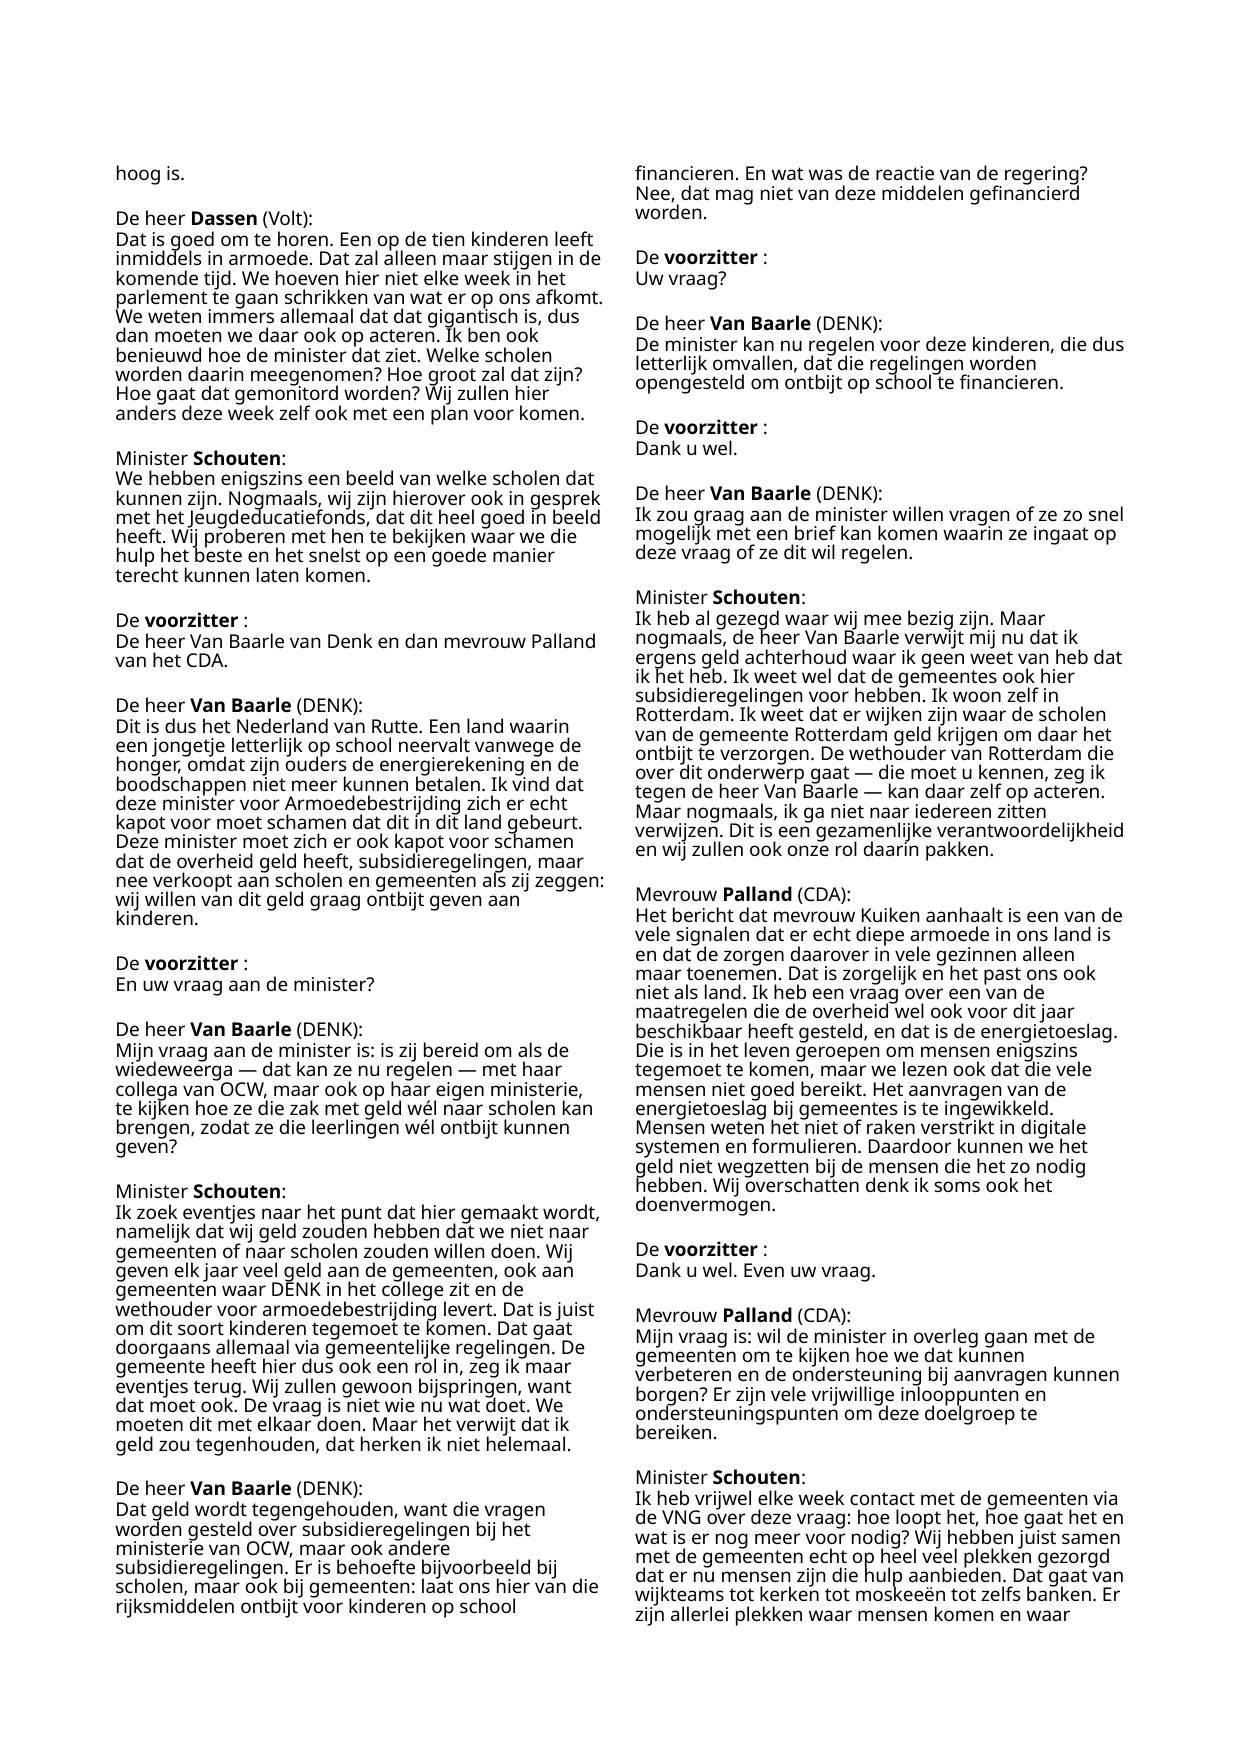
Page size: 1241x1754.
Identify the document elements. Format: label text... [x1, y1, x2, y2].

text De heer Van Baarle (DENK): [635, 310, 1125, 336]
text De heer Van Baarle van Denk en dan mevrouw Palland van het CDA. [115, 633, 605, 671]
text Dat geld wordt tegengehouden, want die vragen worden gesteld over subsidieregelingen bij het ministerie van OCW, maar ook andere subsidieregelingen. Er is behoefte bijvoorbeeld bij scholen, maar ook bij gemeenten: laat ons hier van die rijksmiddelen ontbijt voor kinderen op school [115, 1501, 605, 1617]
text Mijn vraag is: wil de minister in overleg gaan met de gemeenten om te kijken hoe we dat kunnen verbeteren en de ondersteuning bij aanvragen kunnen borgen? Er zijn vele vrijwillige inlooppunten en ondersteuningspunten om deze doelgroep te bereiken. [635, 1328, 1125, 1443]
text Uw vraag? [635, 270, 1125, 289]
text De voorzitter : [115, 951, 605, 976]
text Ik zou graag aan de minister willen vragen of ze zo snel mogelijk met een brief kan komen waarin ze ingaat op deze vraag of ze dit wil regelen. [635, 506, 1125, 563]
text De heer Van Baarle (DENK): [115, 1016, 605, 1042]
text De voorzitter : [635, 414, 1125, 440]
text hoog is. [115, 165, 605, 184]
text Minister Schouten: [635, 1464, 1125, 1490]
text Minister Schouten: [115, 445, 605, 470]
text De voorzitter : [635, 1236, 1125, 1262]
text De heer Van Baarle (DENK): [115, 692, 605, 718]
text Ik heb al gezegd waar wij mee bezig zijn. Maar nogmaals, de heer Van Baarle verwijt mij nu dat ik ergens geld achterhoud waar ik geen weet van heb dat ik het heb. Ik weet wel dat de gemeentes ook hier subsidieregelingen voor hebben. Ik woon zelf in Rotterdam. Ik weet dat er wijken zijn waar de scholen van de gemeente Rotterdam geld krijgen om daar het ontbijt te verzorgen. De wethouder van Rotterdam die over dit onderwerp gaat — die moet u kennen, zeg ik tegen de heer Van Baarle — kan daar zelf op acteren. Maar nogmaals, ik ga niet naar iedereen zitten verwijzen. Dit is een gezamenlijke verantwoordelijkheid en wij zullen ook onze rol daarin pakken. [635, 610, 1125, 861]
text De heer Dassen (Volt): [115, 205, 605, 231]
text We hebben enigszins een beeld van welke scholen dat kunnen zijn. Nogmaals, wij zijn hierover ook in gesprek met het Jeugdeducatiefonds, dat dit heel goed in beeld heeft. Wij proberen met hen te bekijken waar we die hulp het beste en het snelst op een goede manier terecht kunnen laten komen. [115, 470, 605, 586]
text Mijn vraag aan de minister is: is zij bereid om als de wiedeweerga — dat kan ze nu regelen — met haar collega van OCW, maar ook op haar eigen ministerie, te kijken hoe ze die zak met geld wél naar scholen kan brengen, zodat ze die leerlingen wél ontbijt kunnen geven? [115, 1042, 605, 1158]
text De heer Van Baarle (DENK): [115, 1476, 605, 1501]
text Ik heb vrijwel elke week contact met de gemeenten via de VNG over deze vraag: hoe loopt het, hoe gaat het en wat is er nog meer voor nodig? Wij hebben juist samen met de gemeenten echt op heel veel plekken gezorgd dat er nu mensen zijn die hulp aanbieden. Dat gaat van wijkteams tot kerken tot moskeeën tot zelfs banken. Er zijn allerlei plekken waar mensen komen en waar [635, 1490, 1125, 1625]
text Minister Schouten: [115, 1178, 605, 1204]
text financieren. En wat was de reactie van de regering? Nee, dat mag niet van deze middelen gefinancierd worden. [635, 165, 1125, 223]
text Mevrouw Palland (CDA): [635, 1302, 1125, 1328]
text Dat is goed om te horen. Een op de tien kinderen leeft inmiddels in armoede. Dat zal alleen maar stijgen in de komende tijd. We hoeven hier niet elke week in het parlement te gaan schrikken van wat er op ons afkomt. We weten immers allemaal dat dat gigantisch is, dus dan moeten we daar ook op acteren. Ik ben ook benieuwd hoe de minister dat ziet. Welke scholen worden daarin meegenomen? Hoe groot zal dat zijn? Hoe gaat dat gemonitord worden? Wij zullen hier anders deze week zelf ook met een plan voor komen. [115, 231, 605, 424]
text Dank u wel. [635, 440, 1125, 459]
text De minister kan nu regelen voor deze kinderen, die dus letterlijk omvallen, dat die regelingen worden opengesteld om ontbijt op school te financieren. [635, 336, 1125, 393]
text De heer Van Baarle (DENK): [635, 480, 1125, 506]
text De voorzitter : [635, 244, 1125, 270]
text De voorzitter : [115, 607, 605, 633]
text Dit is dus het Nederland van Rutte. Een land waarin een jongetje letterlijk op school neervalt vanwege de honger, omdat zijn ouders de energierekening en de boodschappen niet meer kunnen betalen. Ik vind dat deze minister voor Armoedebestrijding zich er echt kapot voor moet schamen dat dit in dit land gebeurt. Deze minister moet zich er ook kapot voor schamen dat de overheid geld heeft, subsidieregelingen, maar nee verkoopt aan scholen en gemeenten als zij zeggen: wij willen van dit geld graag ontbijt geven aan kinderen. [115, 718, 605, 930]
text Dank u wel. Even uw vraag. [635, 1262, 1125, 1281]
text Minister Schouten: [635, 584, 1125, 610]
text Het bericht dat mevrouw Kuiken aanhaalt is een van de vele signalen dat er echt diepe armoede in ons land is en dat de zorgen daarover in vele gezinnen alleen maar toenemen. Dat is zorgelijk en het past ons ook niet als land. Ik heb een vraag over een van de maatregelen die de overheid wel ook voor dit jaar beschikbaar heeft gesteld, en dat is de energietoeslag. Die is in het leven geroepen om mensen enigszins tegemoet te komen, maar we lezen ook dat die vele mensen niet goed bereikt. Het aanvragen van de energietoeslag bij gemeentes is te ingewikkeld. Mensen weten het niet of raken verstrikt in digitale systemen en formulieren. Daardoor kunnen we het geld niet wegzetten bij de mensen die het zo nodig hebben. Wij overschatten denk ik soms ook het doenvermogen. [635, 907, 1125, 1216]
text Ik zoek eventjes naar het punt dat hier gemaakt wordt, namelijk dat wij geld zouden hebben dat we niet naar gemeenten of naar scholen zouden willen doen. Wij geven elk jaar veel geld aan de gemeenten, ook aan gemeenten waar DENK in het college zit en de wethouder voor armoedebestrijding levert. Dat is juist om dit soort kinderen tegemoet te komen. Dat gaat doorgaans allemaal via gemeentelijke regelingen. De gemeente heeft hier dus ook een rol in, zeg ik maar eventjes terug. Wij zullen gewoon bijspringen, want dat moet ook. De vraag is niet wie nu wat doet. We moeten dit met elkaar doen. Maar het verwijt dat ik geld zou tegenhouden, dat herken ik niet helemaal. [115, 1204, 605, 1455]
text Mevrouw Palland (CDA): [635, 881, 1125, 907]
text En uw vraag aan de minister? [115, 976, 605, 996]
